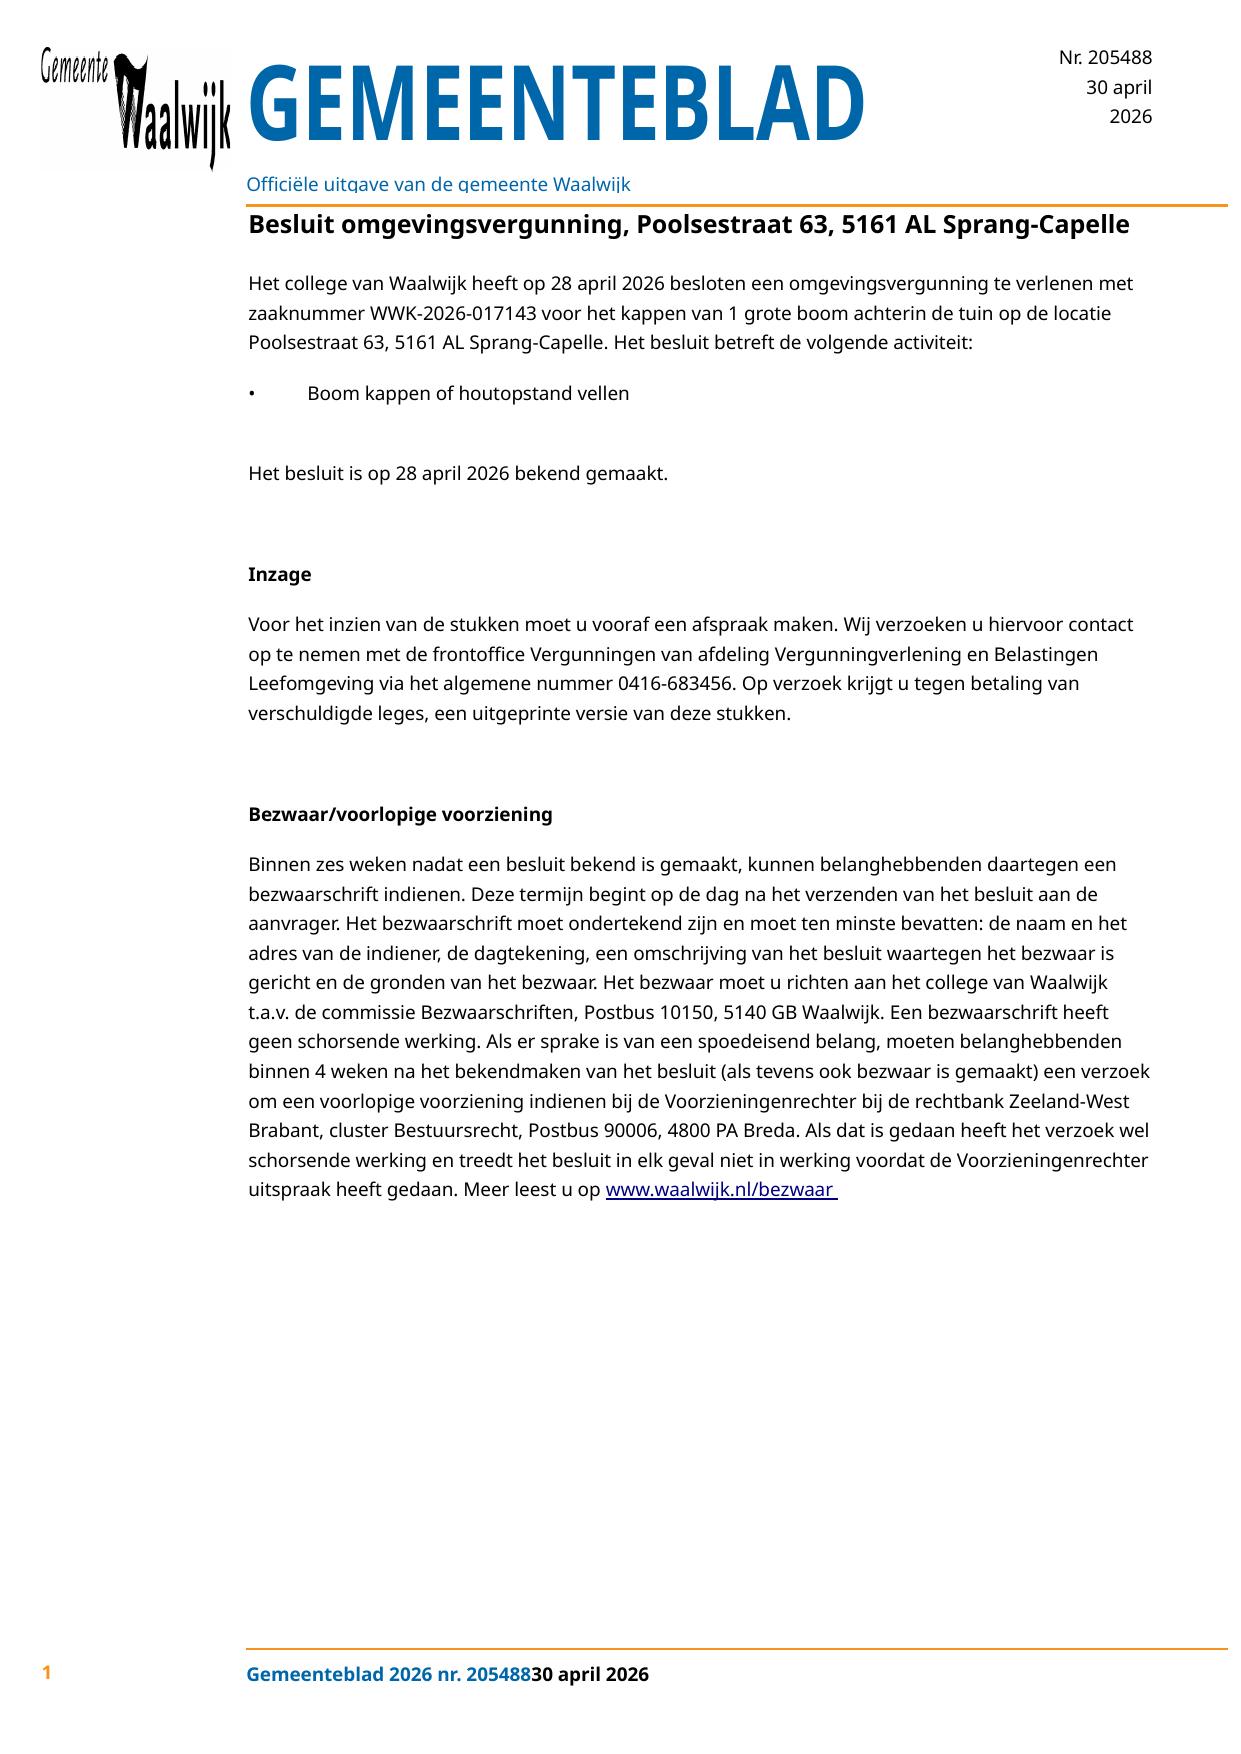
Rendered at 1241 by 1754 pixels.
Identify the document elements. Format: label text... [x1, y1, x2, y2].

picture [41, 47, 231, 172]
text Binnen zes weken nadat een besluit bekend is gemaakt, kunnen belanghebbenden daartegen een bezwaarschrift indienen. Deze termijn begint op de dag na het verzenden van het besluit aan de aanvrager. Het bezwaarschrift moet ondertekend zijn en moet ten minste bevatten: de naam en het adres van de indiener, de dagtekening, een omschrijving van het besluit waartegen het bezwaar is gericht en de gronden van het bezwaar. Het bezwaar moet u richten aan het college van Waalwijk t.a.v. de commissie Bezwaarschriften, Postbus 10150, 5140 GB Waalwijk. Een bezwaarschrift heeft geen schorsende werking. Als er sprake is van een spoedeisend belang, moeten belanghebbenden binnen 4 weken na het bekendmaken van het besluit (als tevens ook bezwaar is gemaakt) een verzoek om een voorlopige voorziening indienen bij de Voorzieningenrechter bij de rechtbank Zeeland-West Brabant, cluster Bestuursrecht, Postbus 90006, 4800 PA Breda. Als dat is gedaan heeft het verzoek wel schorsende werking en treedt het besluit in elk geval niet in werking voordat de Voorzieningenrechter uitspraak heeft gedaan. Meer leest u op www.waalwijk.nl/bezwaar [248, 851, 1152, 1202]
text Het besluit is op 28 april 2026 bekend gemaakt. [248, 460, 1152, 486]
list Boom kappen of houtopstand vellen [248, 380, 1152, 406]
text Inzage [248, 561, 1152, 586]
text Besluit omgevingsvergunning, Poolsestraat 63, 5161 AL Sprang-Capelle [248, 207, 1152, 241]
text Bezwaar/voorlopige voorziening [248, 801, 1152, 826]
text Het college van Waalwijk heeft op 28 april 2026 besloten een omgevingsvergunning te verlenen met zaaknummer WWK-2026-017143 voor het kappen van 1 grote boom achterin de tuin op de locatie Poolsestraat 63, 5161 AL Sprang-Capelle. Het besluit betreft de volgende activiteit: [248, 270, 1152, 355]
text Voor het inzien van de stukken moet u vooraf een afspraak maken. Wij verzoeken u hiervoor contact op te nemen met de frontoffice Vergunningen van afdeling Vergunningverlening en Belastingen Leefomgeving via het algemene nummer 0416-683456. Op verzoek krijgt u tegen betaling van verschuldigde leges, een uitgeprinte versie van deze stukken. [248, 611, 1152, 726]
